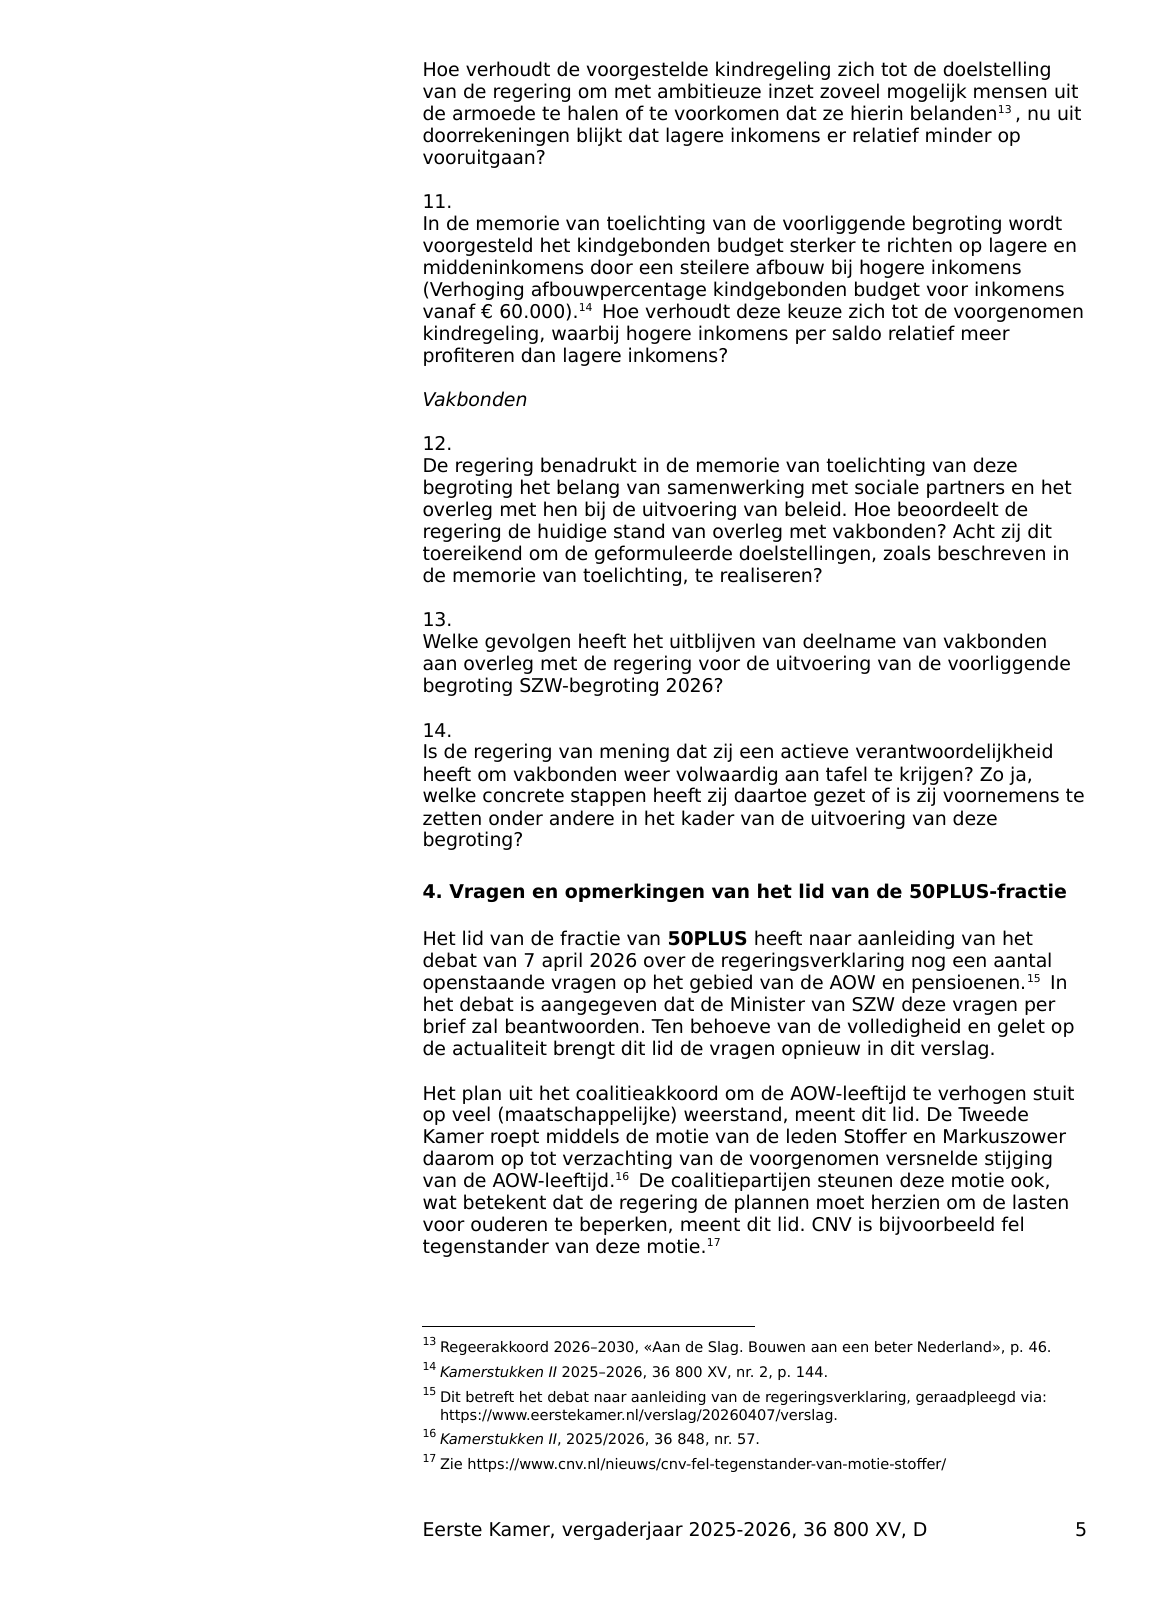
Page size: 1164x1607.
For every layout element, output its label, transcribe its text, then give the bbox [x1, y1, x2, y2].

text De regering benadrukt in de memorie van toelichting van deze begroting het belang van samenwerking met sociale partners en het overleg met hen bij de uitvoering van beleid. Hoe beoordeelt de regering de huidige stand van overleg met vakbonden? Acht zij dit toereikend om de geformuleerde doelstellingen, zoals beschreven in de memorie van toelichting, te realiseren? [422, 455, 1087, 587]
text 12. [422, 433, 1087, 455]
text Kamerstukken II 2025–2026, 36 800 XV, nr. 2, p. 144. [422, 1360, 1087, 1382]
text In de memorie van toelichting van de voorliggende begroting wordt voorgesteld het kindgebonden budget sterker te richten op lagere en middeninkomens door een steilere afbouw bij hogere inkomens (Verhoging afbouwpercentage kindgebonden budget voor inkomens vanaf € 60.000). Hoe verhoudt deze keuze zich tot de voorgenomen kindregeling, waarbij hogere inkomens per saldo relatief meer profiteren dan lagere inkomens? [422, 213, 1087, 367]
text 14. [422, 719, 1087, 741]
text Hoe verhoudt de voorgestelde kindregeling zich tot de doelstelling van de regering om met ambitieuze inzet zoveel mogelijk mensen uit de armoede te halen of te voorkomen dat ze hierin belanden, nu uit doorrekeningen blijkt dat lagere inkomens er relatief minder op vooruitgaan? [422, 59, 1087, 169]
subtitle 4. Vragen en opmerkingen van het lid van de 50PLUS-fractie [422, 881, 1087, 903]
text Het lid van de fractie van 50PLUS heeft naar aanleiding van het debat van 7 april 2026 over de regeringsverklaring nog een aantal openstaande vragen op het gebied van de AOW en pensioenen. In het debat is aangegeven dat de Minister van SZW deze vragen per brief zal beantwoorden. Ten behoeve van de volledigheid en gelet op de actualiteit brengt dit lid de vragen opnieuw in dit verslag. [422, 928, 1087, 1060]
text Is de regering van mening dat zij een actieve verantwoordelijkheid heeft om vakbonden weer volwaardig aan tafel te krijgen? Zo ja, welke concrete stappen heeft zij daartoe gezet of is zij voornemens te zetten onder andere in het kader van de uitvoering van deze begroting? [422, 741, 1087, 851]
text 11. [422, 191, 1087, 213]
text Kamerstukken II, 2025/2026, 36 848, nr. 57. [422, 1427, 1087, 1449]
text Welke gevolgen heeft het uitblijven van deelname van vakbonden aan overleg met de regering voor de uitvoering van de voorliggende begroting SZW-begroting 2026? [422, 631, 1087, 697]
text Zie https://www.cnv.nl/nieuws/cnv-fel-tegenstander-van-motie-stoffer/ [422, 1452, 1087, 1474]
text Het plan uit het coalitieakkoord om de AOW-leeftijd te verhogen stuit op veel (maatschappelijke) weerstand, meent dit lid. De Tweede Kamer roept middels de motie van de leden Stoffer en Markuszower daarom op tot verzachting van de voorgenomen versnelde stijging van de AOW-leeftijd. De coalitiepartijen steunen deze motie ook, wat betekent dat de regering de plannen moet herzien om de lasten voor ouderen te beperken, meent dit lid. CNV is bijvoorbeeld fel tegenstander van deze motie. [422, 1082, 1087, 1258]
subtitle Vakbonden [422, 389, 1087, 411]
text Regeerakkoord 2026–2030, «Aan de Slag. Bouwen aan een beter Nederland», p. 46. [422, 1335, 1087, 1357]
text Dit betreft het debat naar aanleiding van de regeringsverklaring, geraadpleegd via: https://www.eerstekamer.nl/verslag/20260407/verslag. [422, 1385, 1087, 1424]
text 13. [422, 609, 1087, 631]
